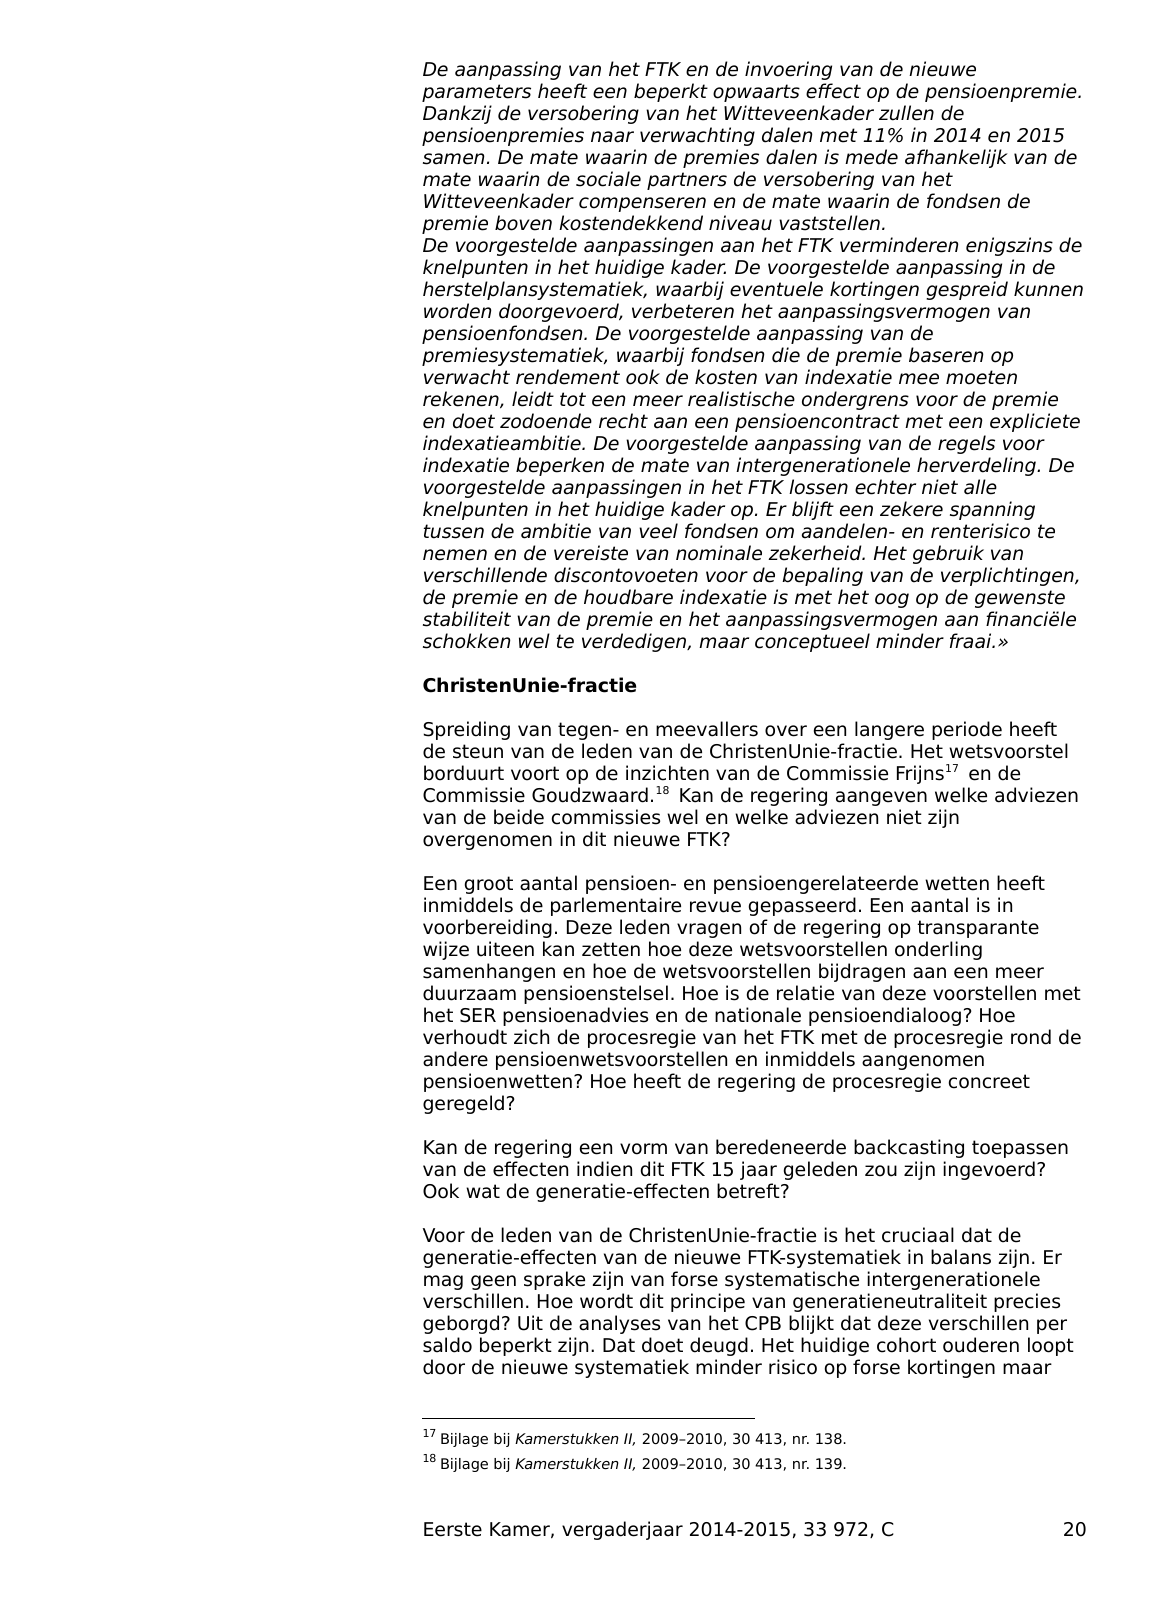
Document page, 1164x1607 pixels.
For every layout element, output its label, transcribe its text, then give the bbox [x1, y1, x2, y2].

text De voorgestelde aanpassingen aan het FTK verminderen enigszins de knelpunten in het huidige kader. De voorgestelde aanpassing in de herstelplansystematiek, waarbij eventuele kortingen gespreid kunnen worden doorgevoerd, verbeteren het aanpassingsvermogen van pensioenfondsen. De voorgestelde aanpassing van de premiesystematiek, waarbij fondsen die de premie baseren op verwacht rendement ook de kosten van indexatie mee moeten rekenen, leidt tot een meer realistische ondergrens voor de premie en doet zodoende recht aan een pensioencontract met een expliciete indexatieambitie. De voorgestelde aanpassing van de regels voor indexatie beperken de mate van intergenerationele herverdeling. De voorgestelde aanpassingen in het FTK lossen echter niet alle knelpunten in het huidige kader op. Er blijft een zekere spanning tussen de ambitie van veel fondsen om aandelen- en renterisico te nemen en de vereiste van nominale zekerheid. Het gebruik van verschillende discontovoeten voor de bepaling van de verplichtingen, de premie en de houdbare indexatie is met het oog op de gewenste stabiliteit van de premie en het aanpassingsvermogen aan financiële schokken wel te verdedigen, maar conceptueel minder fraai.» [422, 235, 1087, 652]
text Spreiding van tegen- en meevallers over een langere periode heeft de steun van de leden van de ChristenUnie-fractie. Het wetsvoorstel borduurt voort op de inzichten van de Commissie Frijns en de Commissie Goudzwaard. Kan de regering aangeven welke adviezen van de beide commissies wel en welke adviezen niet zijn overgenomen in dit nieuwe FTK? [422, 719, 1087, 851]
text Bijlage bij Kamerstukken II, 2009–2010, 30 413, nr. 139. [422, 1452, 1087, 1474]
text Kan de regering een vorm van beredeneerde backcasting toepassen van de effecten indien dit FTK 15 jaar geleden zou zijn ingevoerd? Ook wat de generatie-effecten betreft? [422, 1137, 1087, 1203]
text De aanpassing van het FTK en de invoering van de nieuwe parameters heeft een beperkt opwaarts effect op de pensioenpremie. Dankzij de versobering van het Witteveenkader zullen de pensioenpremies naar verwachting dalen met 11% in 2014 en 2015 samen. De mate waarin de premies dalen is mede afhankelijk van de mate waarin de sociale partners de versobering van het Witteveenkader compenseren en de mate waarin de fondsen de premie boven kostendekkend niveau vaststellen. [422, 59, 1087, 235]
text Bijlage bij Kamerstukken II, 2009–2010, 30 413, nr. 138. [422, 1427, 1087, 1449]
text Voor de leden van de ChristenUnie-fractie is het cruciaal dat de generatie-effecten van de nieuwe FTK-systematiek in balans zijn. Er mag geen sprake zijn van forse systematische intergenerationele verschillen. Hoe wordt dit principe van generatieneutraliteit precies geborgd? Uit de analyses van het CPB blijkt dat deze verschillen per saldo beperkt zijn. Dat doet deugd. Het huidige cohort ouderen loopt door de nieuwe systematiek minder risico op forse kortingen maar [422, 1225, 1087, 1379]
text Een groot aantal pensioen- en pensioengerelateerde wetten heeft inmiddels de parlementaire revue gepasseerd. Een aantal is in voorbereiding. Deze leden vragen of de regering op transparante wijze uiteen kan zetten hoe deze wetsvoorstellen onderling samenhangen en hoe de wetsvoorstellen bijdragen aan een meer duurzaam pensioenstelsel. Hoe is de relatie van deze voorstellen met het SER pensioenadvies en de nationale pensioendialoog? Hoe verhoudt zich de procesregie van het FTK met de procesregie rond de andere pensioenwetsvoorstellen en inmiddels aangenomen pensioenwetten? Hoe heeft de regering de procesregie concreet geregeld? [422, 873, 1087, 1115]
subtitle ChristenUnie-fractie [422, 675, 1087, 697]
